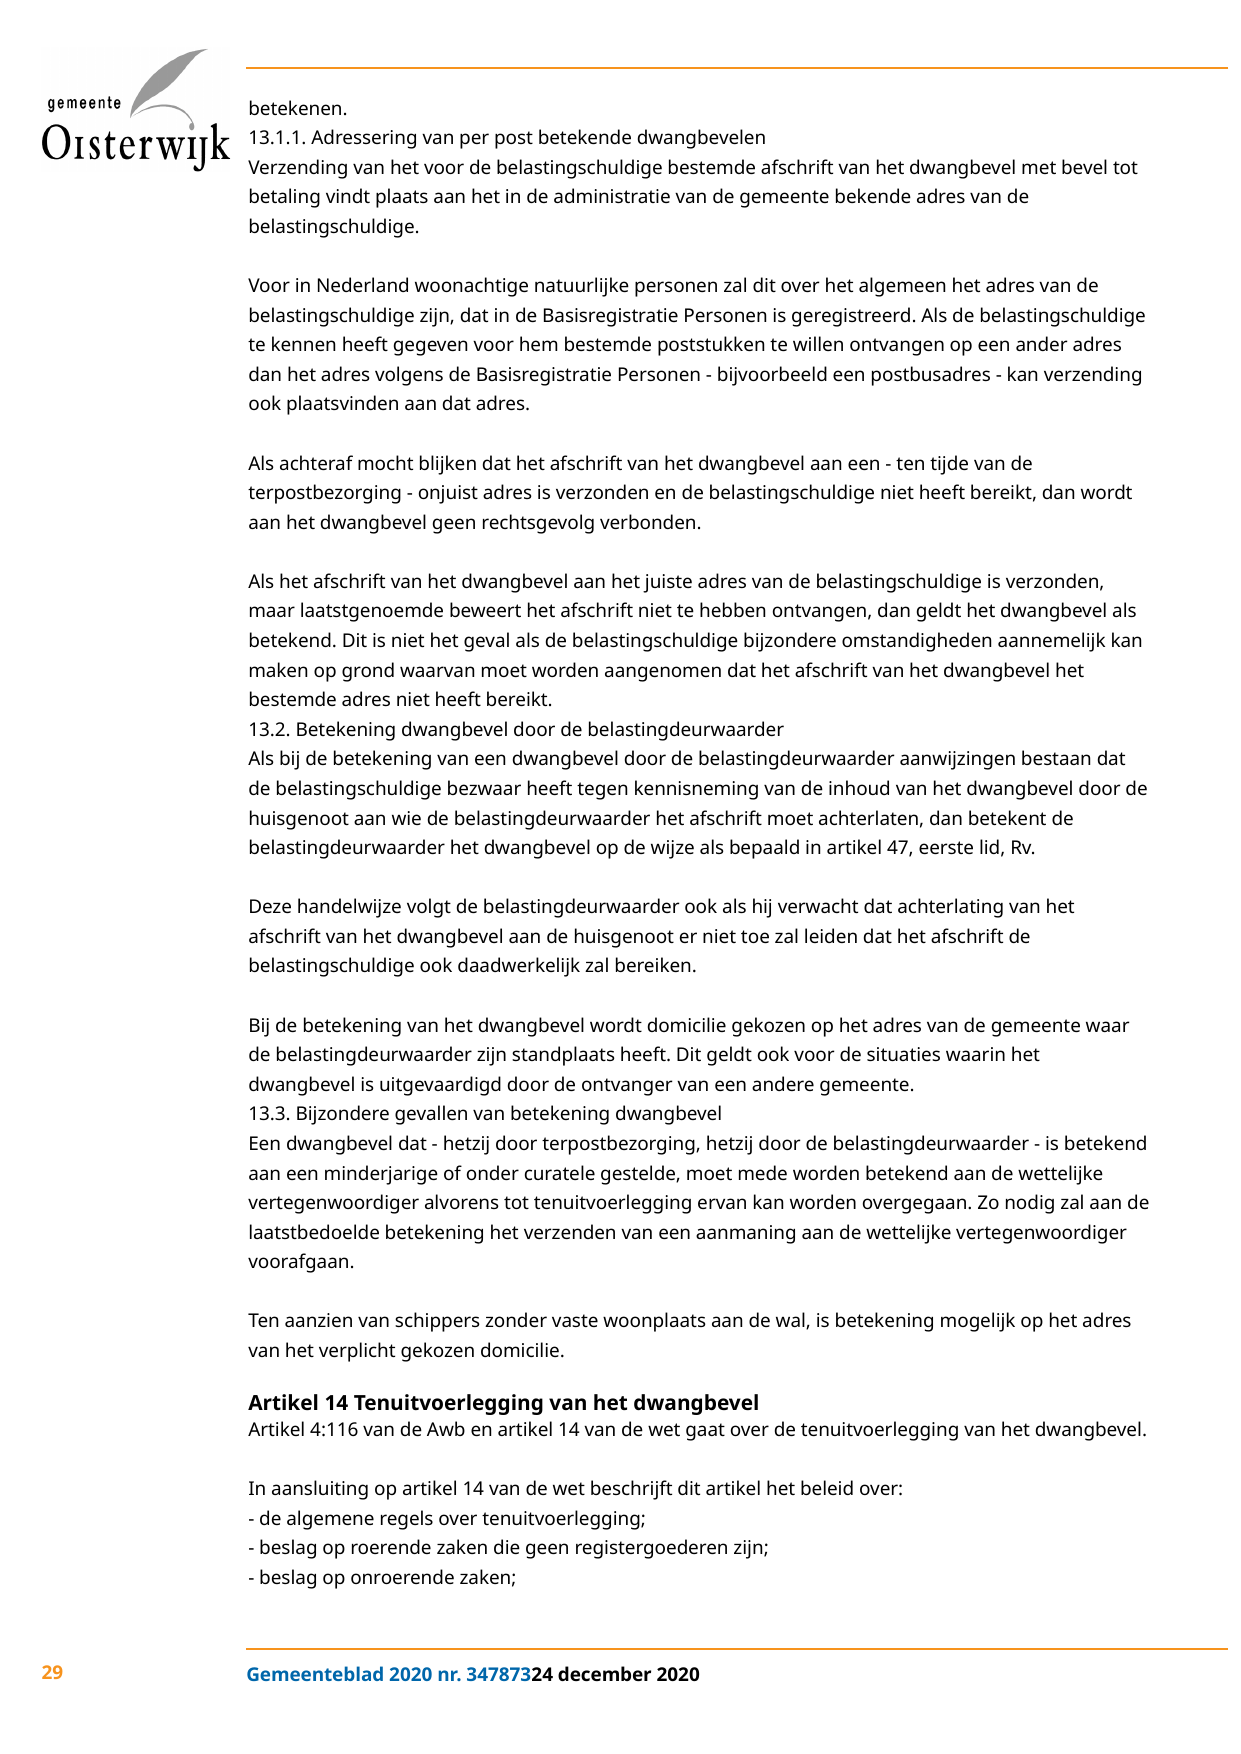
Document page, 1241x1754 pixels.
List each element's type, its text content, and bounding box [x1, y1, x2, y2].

text 13.1.1. Adressering van per post betekende dwangbevelen [248, 124, 1152, 150]
text 13.3. Bijzondere gevallen van betekening dwangbevel [248, 1101, 1152, 1126]
text Deze handelwijze volgt de belastingdeurwaarder ook als hij verwacht dat achterlating van het afschrift van het dwangbevel aan de huisgenoot er niet toe zal leiden dat het afschrift de belastingschuldige ook daadwerkelijk zal bereiken. [248, 893, 1152, 978]
text Als bij de betekening van een dwangbevel door de belastingdeurwaarder aanwijzingen bestaan dat de belastingschuldige bezwaar heeft tegen kennisneming van de inhoud van het dwangbevel door de huisgenoot aan wie de belastingdeurwaarder het afschrift moet achterlaten, dan betekent de belastingdeurwaarder het dwangbevel op de wijze als bepaald in artikel 47, eerste lid, Rv. [248, 746, 1152, 860]
text - de algemene regels over tenuitvoerlegging; [248, 1505, 1152, 1531]
text Verzending van het voor de belastingschuldige bestemde afschrift van het dwangbevel met bevel tot betaling vindt plaats aan het in de administratie van de gemeente bekende adres van de belastingschuldige. [248, 154, 1152, 239]
text Voor in Nederland woonachtige natuurlijke personen zal dit over het algemeen het adres van de belastingschuldige zijn, dat in de Basisregistratie Personen is geregistreerd. Als de belastingschuldige te kennen heeft gegeven voor hem bestemde poststukken te willen ontvangen op een ander adres dan het adres volgens de Basisregistratie Personen - bijvoorbeeld een postbusadres - kan verzending ook plaatsvinden aan dat adres. [248, 272, 1152, 416]
text In aansluiting op artikel 14 van de wet beschrijft dit artikel het beleid over: [248, 1475, 1152, 1501]
text Als het afschrift van het dwangbevel aan het juiste adres van de belastingschuldige is verzonden, maar laatstgenoemde beweert het afschrift niet te hebben ontvangen, dan geldt het dwangbevel als betekend. Dit is niet het geval als de belastingschuldige bijzondere omstandigheden aannemelijk kan maken op grond waarvan moet worden aangenomen dat het afschrift van het dwangbevel het bestemde adres niet heeft bereikt. [248, 568, 1152, 712]
text - beslag op onroerende zaken; [248, 1564, 1152, 1590]
picture [41, 47, 231, 172]
text - beslag op roerende zaken die geen registergoederen zijn; [248, 1534, 1152, 1560]
text Artikel 4:116 van de Awb en artikel 14 van de wet gaat over de tenuitvoerlegging van het dwangbevel. [248, 1416, 1152, 1442]
text betekenen. [248, 95, 1152, 121]
text Een dwangbevel dat - hetzij door terpostbezorging, hetzij door de belastingdeurwaarder - is betekend aan een minderjarige of onder curatele gestelde, moet mede worden betekend aan de wettelijke vertegenwoordiger alvorens tot tenuitvoerlegging ervan kan worden overgegaan. Zo nodig zal aan de laatstbedoelde betekening het verzenden van een aanmaning aan de wettelijke vertegenwoordiger voorafgaan. [248, 1130, 1152, 1274]
text Bij de betekening van het dwangbevel wordt domicilie gekozen op het adres van de gemeente waar de belastingdeurwaarder zijn standplaats heeft. Dit geldt ook voor de situaties waarin het dwangbevel is uitgevaardigd door de ontvanger van een andere gemeente. [248, 1012, 1152, 1097]
text Als achteraf mocht blijken dat het afschrift van het dwangbevel aan een - ten tijde van de terpostbezorging - onjuist adres is verzonden en de belastingschuldige niet heeft bereikt, dan wordt aan het dwangbevel geen rechtsgevolg verbonden. [248, 450, 1152, 535]
text Ten aanzien van schippers zonder vaste woonplaats aan de wal, is betekening mogelijk op het adres van het verplicht gekozen domicilie. [248, 1308, 1152, 1363]
text Artikel 14 Tenuitvoerlegging van het dwangbevel [248, 1388, 1152, 1416]
text 13.2. Betekening dwangbevel door de belastingdeurwaarder [248, 716, 1152, 742]
